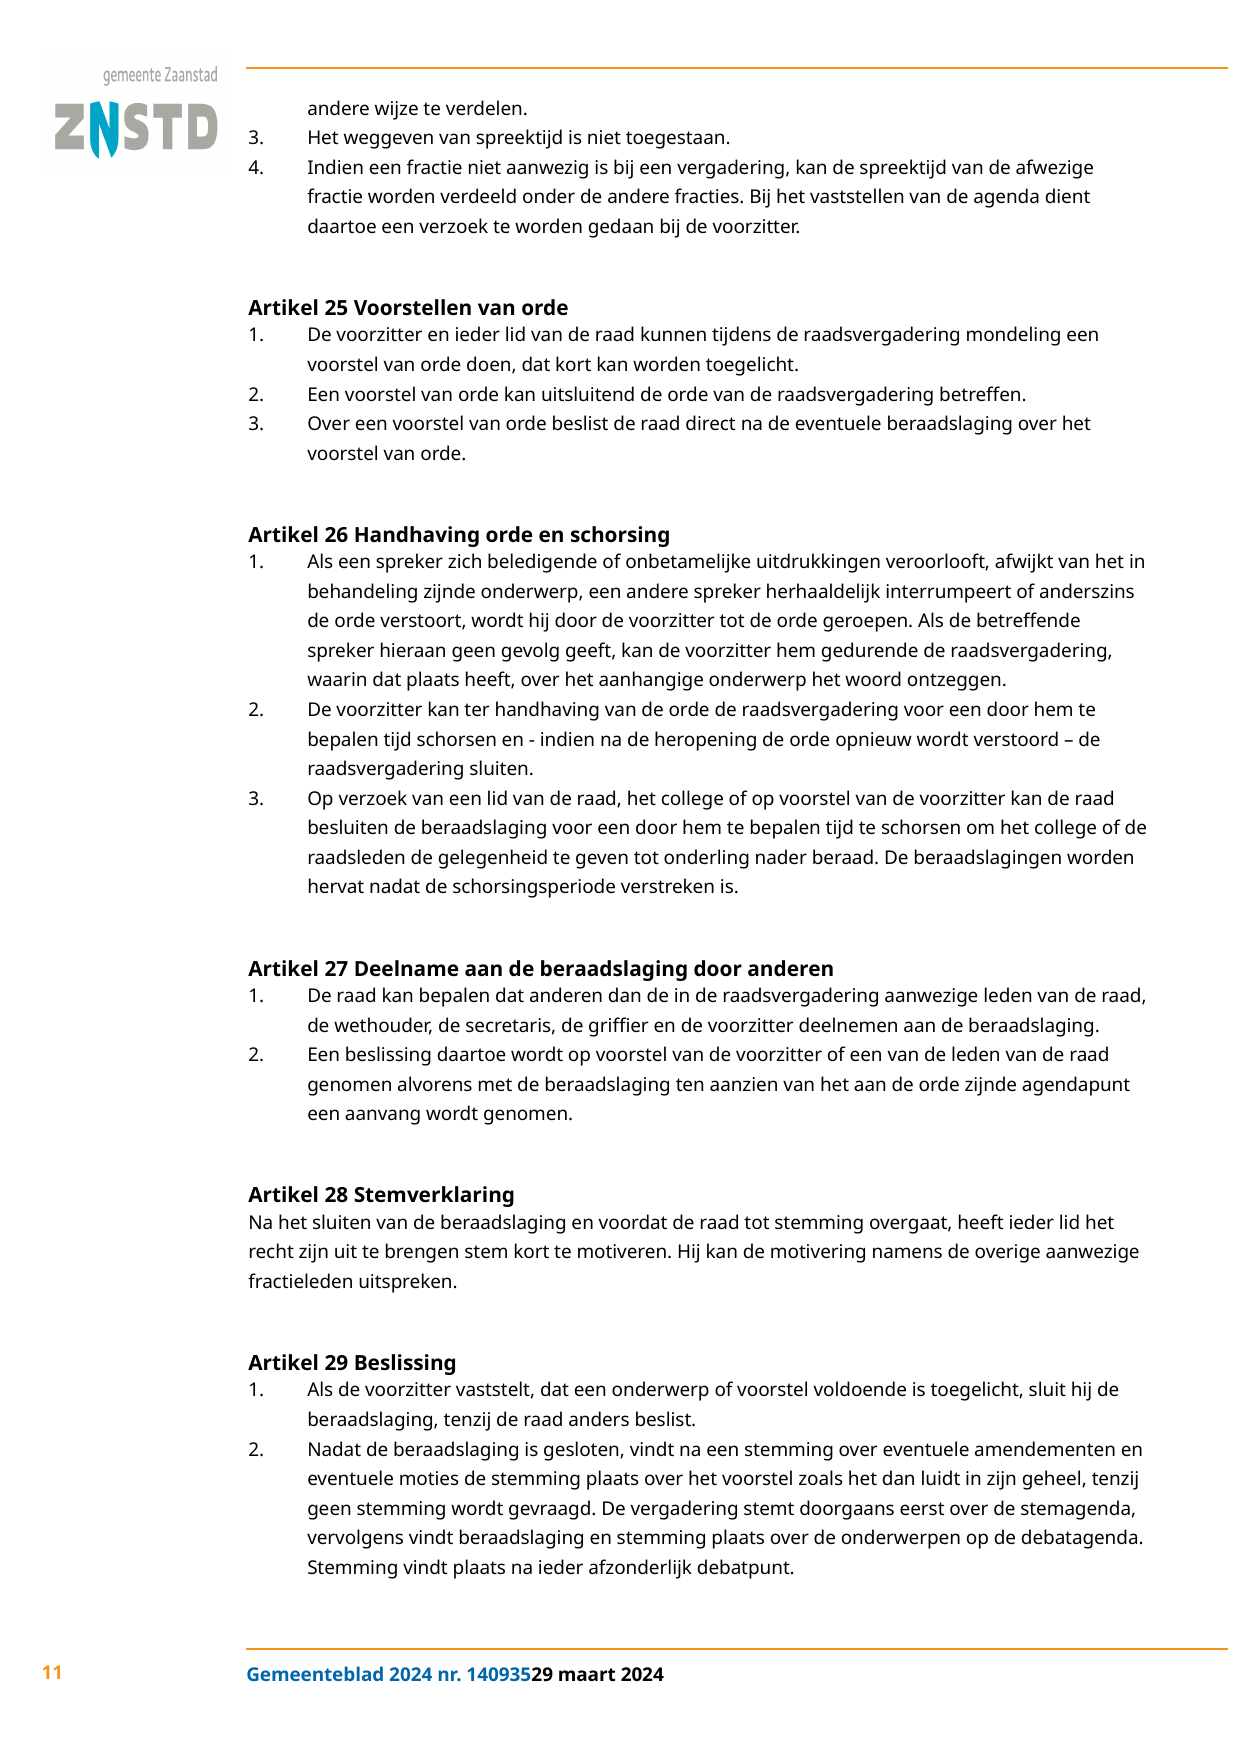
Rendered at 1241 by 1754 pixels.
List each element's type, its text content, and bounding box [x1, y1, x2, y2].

list De voorzitter kan ter handhaving van de orde de raadsvergadering voor een door hem te bepalen tijd schorsen en - indien na de heropening de orde opnieuw wordt verstoord – de raadsvergadering sluiten. [248, 696, 1152, 781]
list andere wijze te verdelen. [248, 95, 1152, 121]
list Als een spreker zich beledigende of onbetamelijke uitdrukkingen veroorlooft, afwijkt van het in behandeling zijnde onderwerp, een andere spreker herhaaldelijk interrumpeert of anderszins de orde verstoort, wordt hij door de voorzitter tot de orde geroepen. Als de betreffende spreker hieraan geen gevolg geeft, kan de voorzitter hem gedurende de raadsvergadering, waarin dat plaats heeft, over het aanhangige onderwerp het woord ontzeggen. [248, 548, 1152, 692]
text Artikel 29 Beslissing [248, 1348, 1152, 1377]
list Het weggeven van spreektijd is niet toegestaan. [248, 124, 1152, 150]
text Artikel 26 Handhaving orde en schorsing [248, 520, 1152, 548]
list De voorzitter en ieder lid van de raad kunnen tijdens de raadsvergadering mondeling een voorstel van orde doen, dat kort kan worden toegelicht. [248, 322, 1152, 377]
picture [41, 47, 231, 172]
list Indien een fractie niet aanwezig is bij een vergadering, kan de spreektijd van de afwezige fractie worden verdeeld onder de andere fracties. Bij het vaststellen van de agenda dient daartoe een verzoek te worden gedaan bij de voorzitter. [248, 154, 1152, 239]
list Als de voorzitter vaststelt, dat een onderwerp of voorstel voldoende is toegelicht, sluit hij de beraadslaging, tenzij de raad anders beslist. [248, 1377, 1152, 1432]
list Over een voorstel van orde beslist de raad direct na de eventuele beraadslaging over het voorstel van orde. [248, 410, 1152, 466]
list Een voorstel van orde kan uitsluitend de orde van de raadsvergadering betreffen. [248, 381, 1152, 406]
list De raad kan bepalen dat anderen dan de in de raadsvergadering aanwezige leden van de raad, de wethouder, de secretaris, de griffier en de voorzitter deelnemen aan de beraadslaging. [248, 982, 1152, 1037]
list Nadat de beraadslaging is gesloten, vindt na een stemming over eventuele amendementen en eventuele moties de stemming plaats over het voorstel zoals het dan luidt in zijn geheel, tenzij geen stemming wordt gevraagd. De vergadering stemt doorgaans eerst over de stemagenda, vervolgens vindt beraadslaging en stemming plaats over de onderwerpen op de debatagenda. Stemming vindt plaats na ieder afzonderlijk debatpunt. [248, 1436, 1152, 1580]
text Na het sluiten van de beraadslaging en voordat de raad tot stemming overgaat, heeft ieder lid het recht zijn uit te brengen stem kort te motiveren. Hij kan de motivering namens de overige aanwezige fractieleden uitspreken. [248, 1209, 1152, 1294]
list Op verzoek van een lid van de raad, het college of op voorstel van de voorzitter kan de raad besluiten de beraadslaging voor een door hem te bepalen tijd te schorsen om het college of de raadsleden de gelegenheid te geven tot onderling nader beraad. De beraadslagingen worden hervat nadat de schorsingsperiode verstreken is. [248, 785, 1152, 899]
text Artikel 27 Deelname aan de beraadslaging door anderen [248, 954, 1152, 982]
list Een beslissing daartoe wordt op voorstel van de voorzitter of een van de leden van de raad genomen alvorens met de beraadslaging ten aanzien van het aan de orde zijnde agendapunt een aanvang wordt genomen. [248, 1041, 1152, 1126]
text Artikel 28 Stemverklaring [248, 1181, 1152, 1209]
text Artikel 25 Voorstellen van orde [248, 293, 1152, 322]
